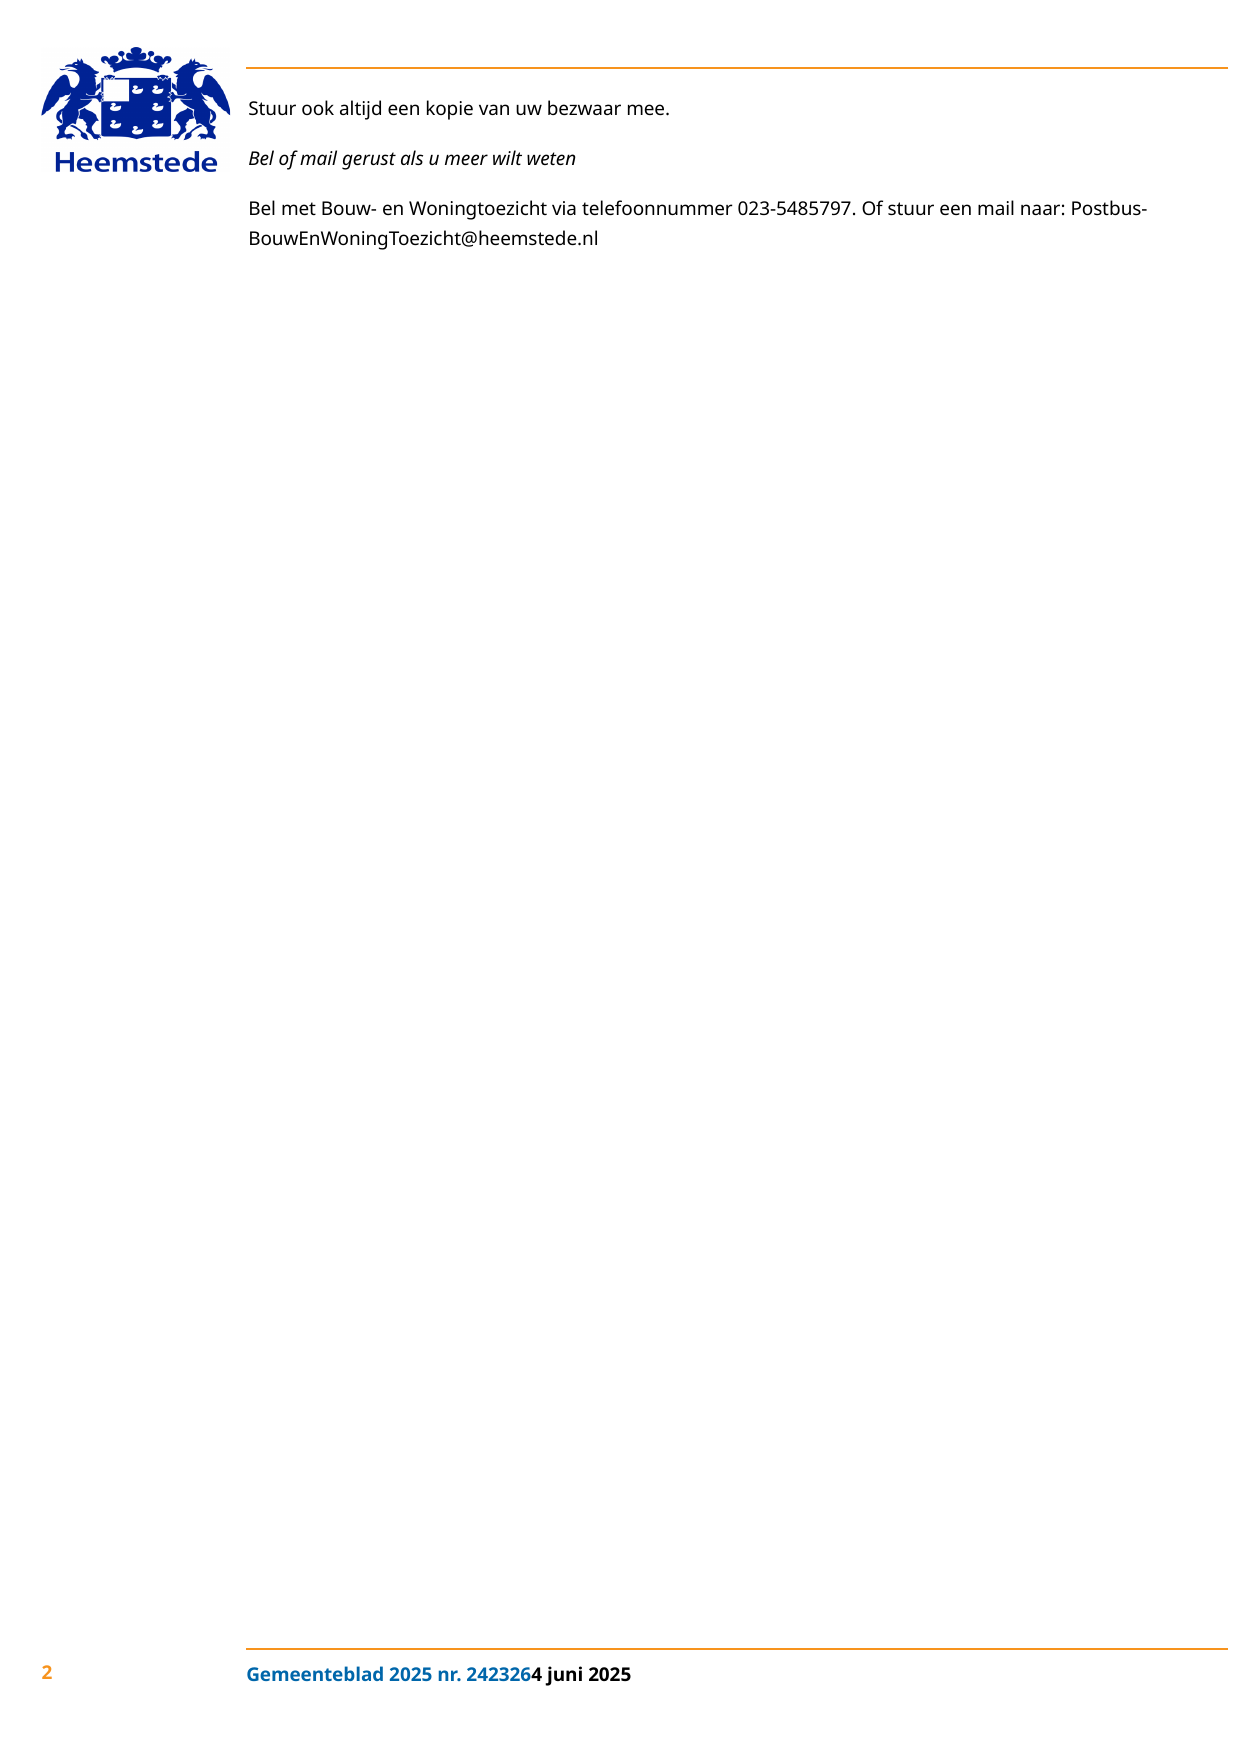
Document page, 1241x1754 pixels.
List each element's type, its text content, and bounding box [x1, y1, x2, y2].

text Bel of mail gerust als u meer wilt weten [248, 145, 1152, 171]
text Stuur ook altijd een kopie van uw bezwaar mee. [248, 95, 1152, 121]
picture [41, 47, 231, 172]
text Bel met Bouw- en Woningtoezicht via telefoonnummer 023-5485797. Of stuur een mail naar: Postbus-BouwEnWoningToezicht@heemstede.nl [248, 196, 1152, 251]
